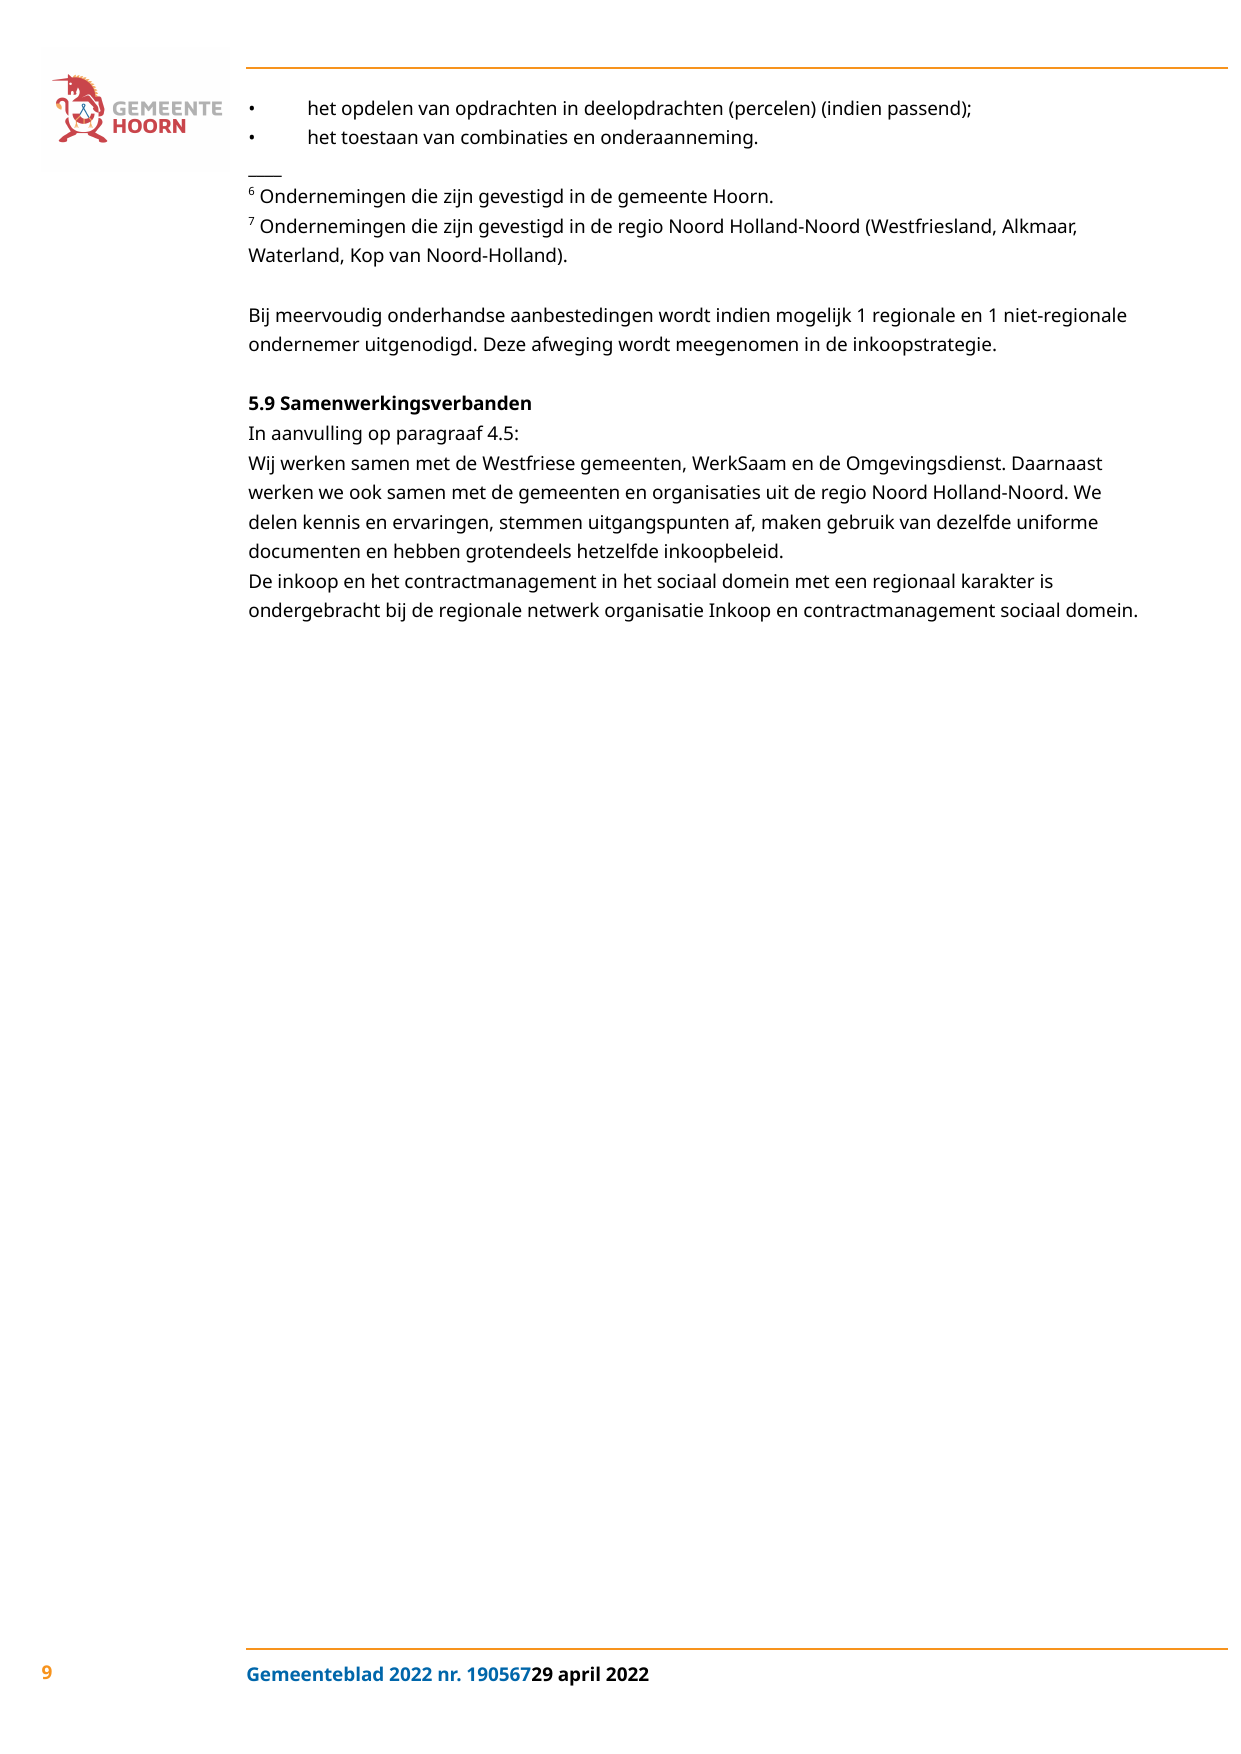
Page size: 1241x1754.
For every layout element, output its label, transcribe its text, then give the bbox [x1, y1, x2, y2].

text Bij meervoudig onderhandse aanbestedingen wordt indien mogelijk 1 regionale en 1 niet-regionale ondernemer uitgenodigd. Deze afweging wordt meegenomen in de inkoopstrategie. [248, 302, 1152, 357]
list het toestaan van combinaties en onderaanneming. [248, 124, 1152, 150]
text 7 Ondernemingen die zijn gevestigd in de regio Noord Holland-Noord (Westfriesland, Alkmaar, Waterland, Kop van Noord-Holland). [248, 213, 1152, 268]
text Wij werken samen met de Westfriese gemeenten, WerkSaam en de Omgevingsdienst. Daarnaast werken we ook samen met de gemeenten en organisaties uit de regio Noord Holland-Noord. We delen kennis en ervaringen, stemmen uitgangspunten af, maken gebruik van dezelfde uniforme documenten en hebben grotendeels hetzelfde inkoopbeleid. [248, 450, 1152, 564]
text 5.9 Samenwerkingsverbanden [248, 391, 1152, 416]
text 6 Ondernemingen die zijn gevestigd in de gemeente Hoorn. [248, 183, 1152, 209]
list het opdelen van opdrachten in deelopdrachten (percelen) (indien passend); [248, 95, 1152, 121]
text ____ [248, 154, 1152, 180]
text De inkoop en het contractmanagement in het sociaal domein met een regionaal karakter is ondergebracht bij de regionale netwerk organisatie Inkoop en contractmanagement sociaal domein. [248, 568, 1152, 623]
text In aanvulling op paragraaf 4.5: [248, 420, 1152, 446]
picture [41, 47, 231, 172]
